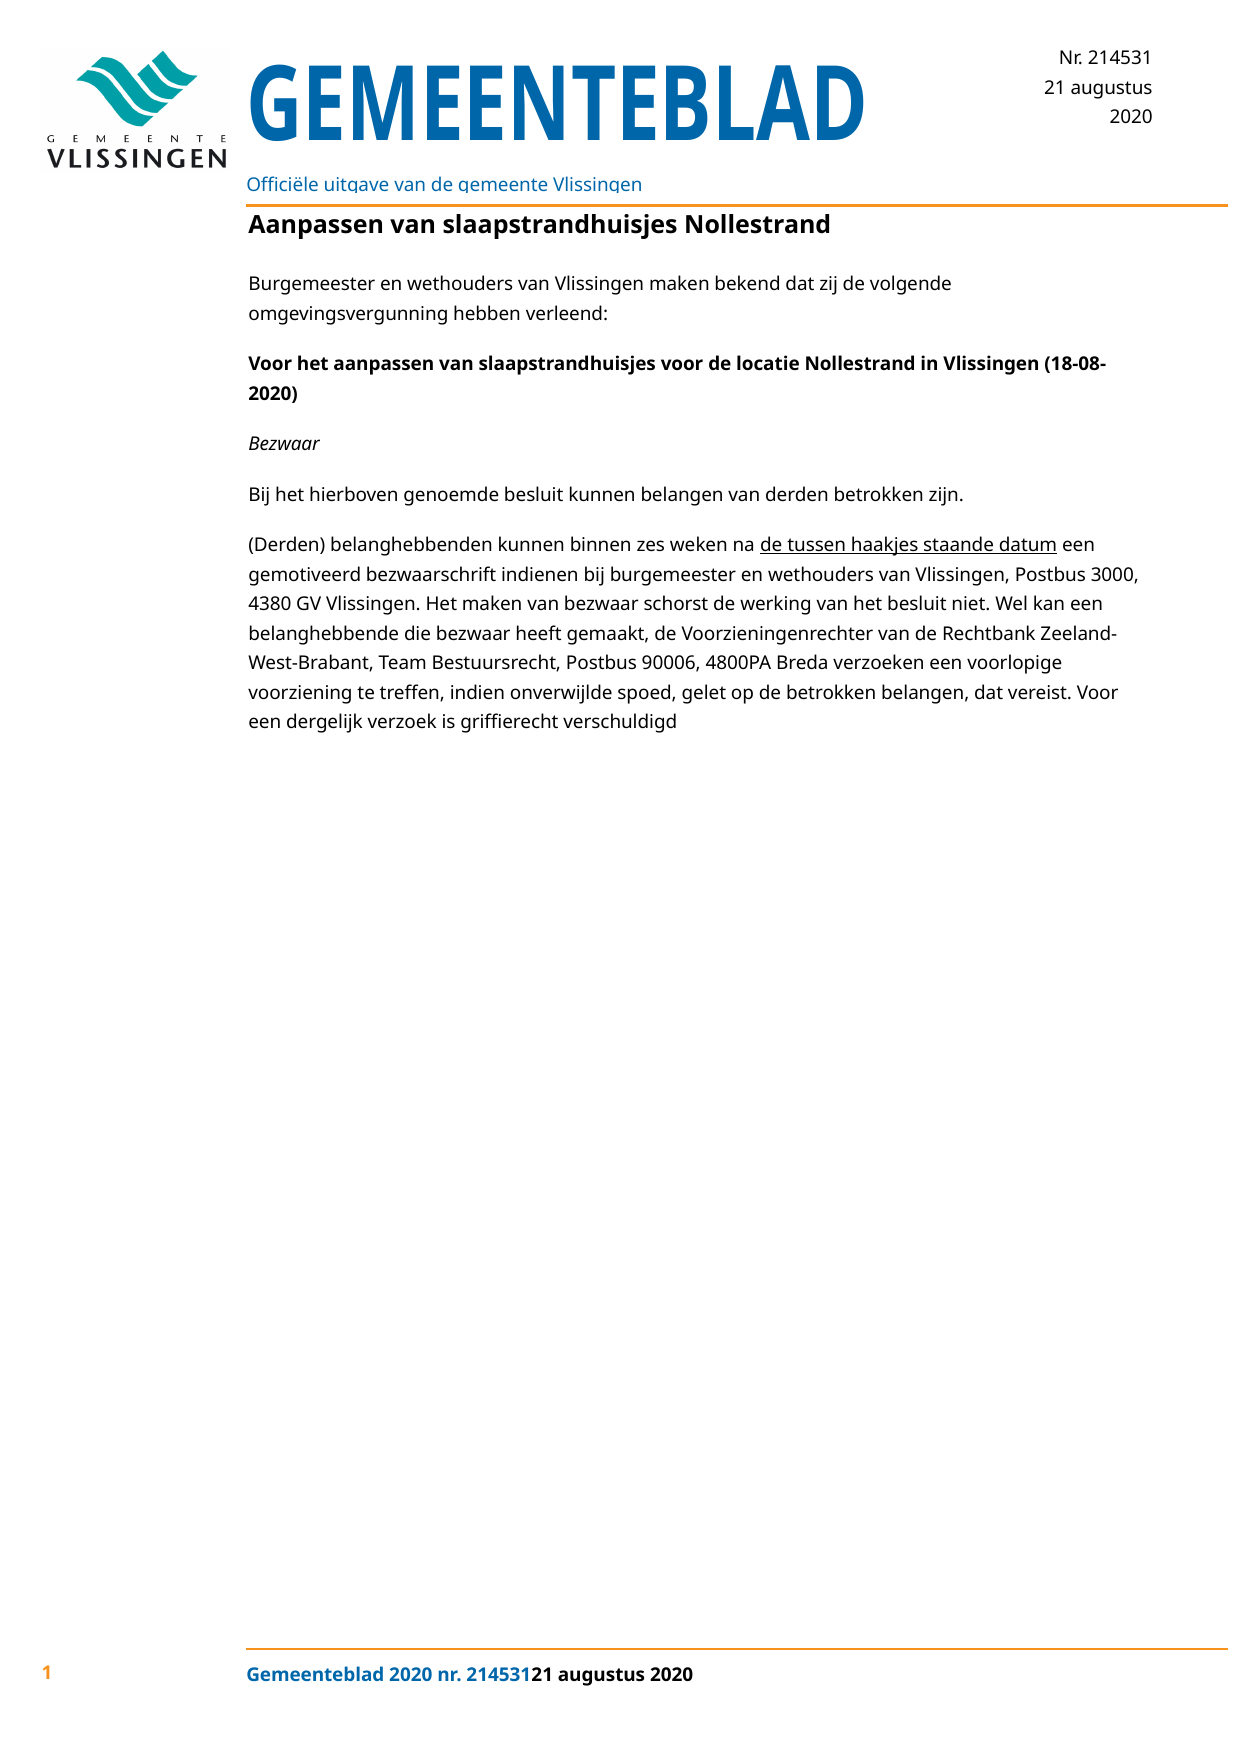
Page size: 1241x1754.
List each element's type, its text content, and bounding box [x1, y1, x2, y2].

text Voor het aanpassen van slaapstrandhuisjes voor de locatie Nollestrand in Vlissingen (18-08-2020) [248, 350, 1152, 406]
picture [41, 47, 231, 172]
text Bij het hierboven genoemde besluit kunnen belangen van derden betrokken zijn. [248, 481, 1152, 506]
text Aanpassen van slaapstrandhuisjes Nollestrand [248, 207, 1152, 241]
text Bezwaar [248, 430, 1152, 456]
text (Derden) belanghebbenden kunnen binnen zes weken na de tussen haakjes staande datum een gemotiveerd bezwaarschrift indienen bij burgemeester en wethouders van Vlissingen, Postbus 3000, 4380 GV Vlissingen. Het maken van bezwaar schorst de werking van het besluit niet. Wel kan een belanghebbende die bezwaar heeft gemaakt, de Voorzieningenrechter van de Rechtbank Zeeland-West-Brabant, Team Bestuursrecht, Postbus 90006, 4800PA Breda verzoeken een voorlopige voorziening te treffen, indien onverwijlde spoed, gelet op de betrokken belangen, dat vereist. Voor een dergelijk verzoek is griffierecht verschuldigd [248, 531, 1152, 734]
text Burgemeester en wethouders van Vlissingen maken bekend dat zij de volgende omgevingsvergunning hebben verleend: [248, 270, 1152, 326]
